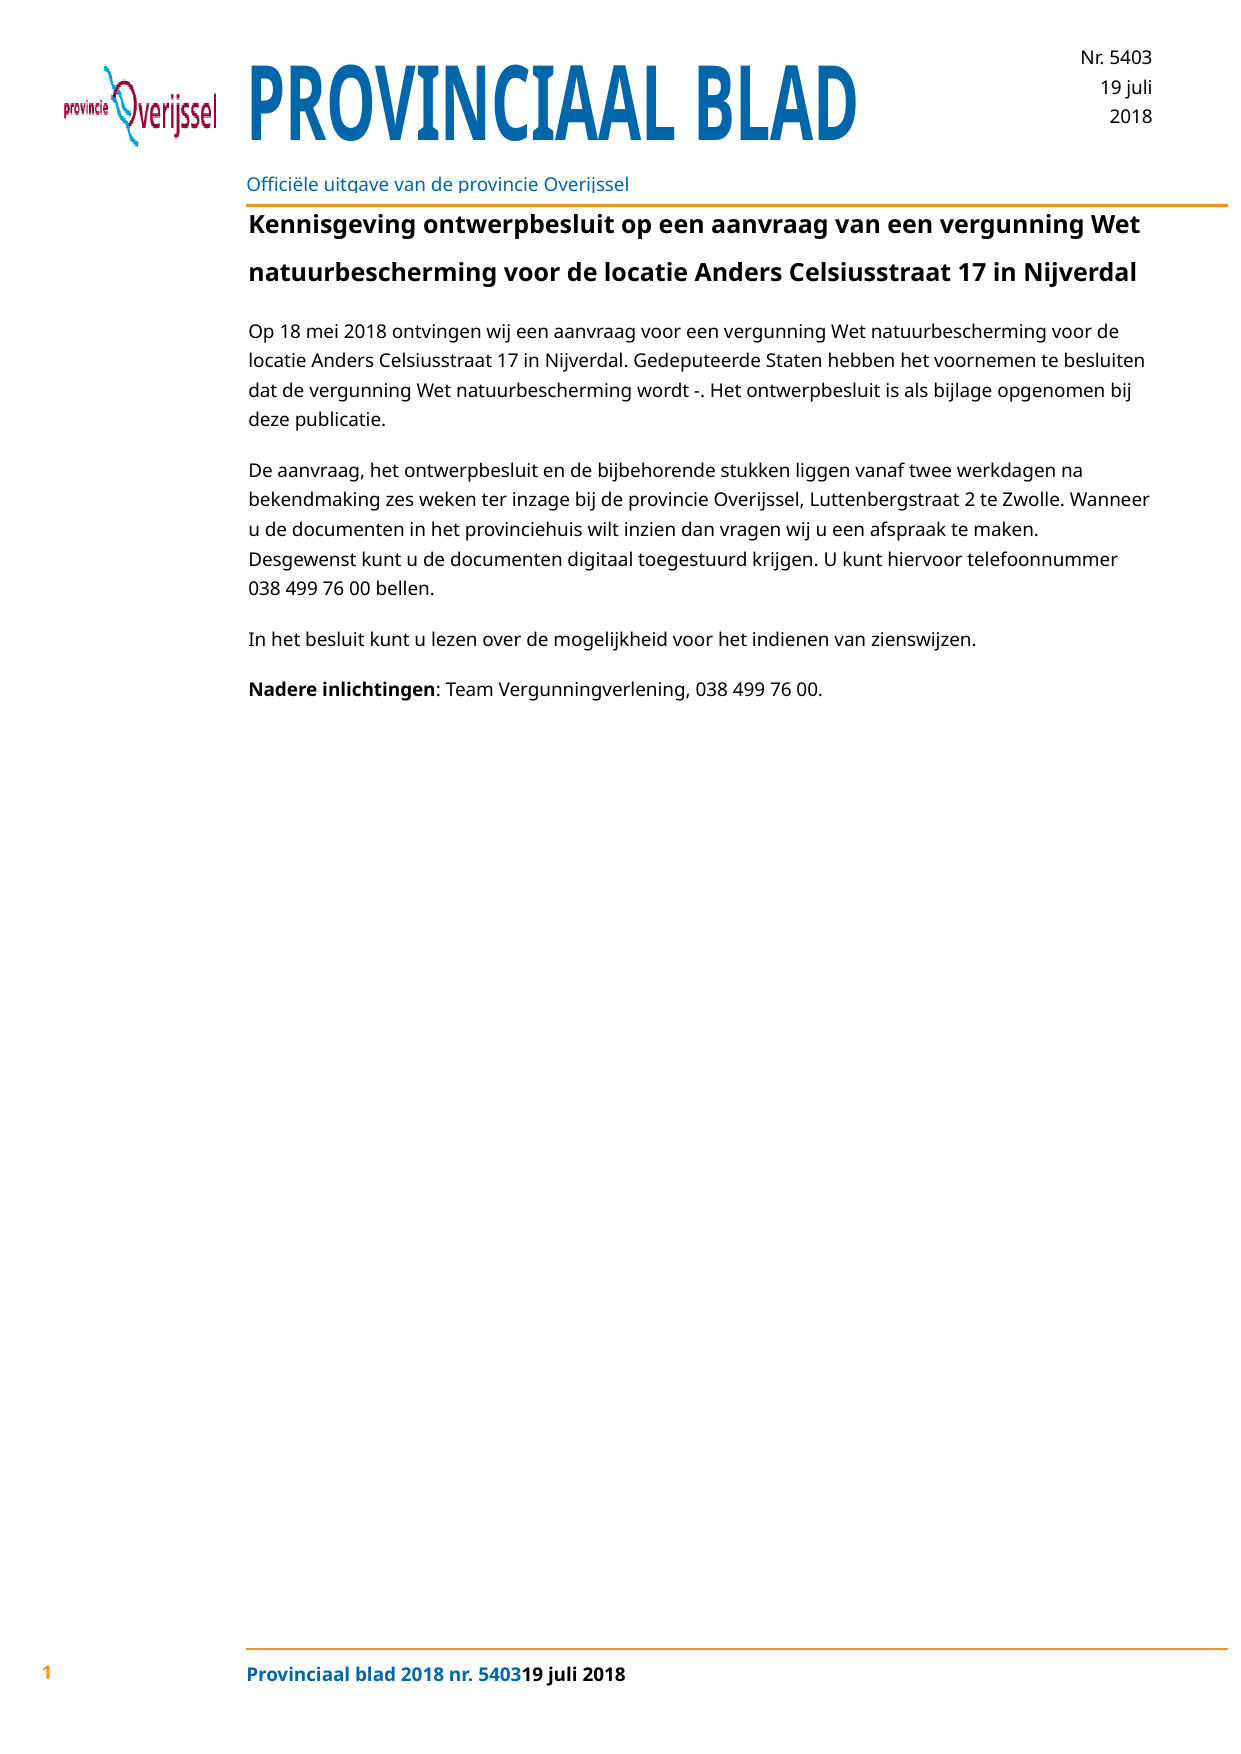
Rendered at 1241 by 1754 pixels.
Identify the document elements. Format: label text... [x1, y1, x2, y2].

text In het besluit kunt u lezen over de mogelijkheid voor het indienen van zienswijzen. [248, 626, 1152, 652]
text De aanvraag, het ontwerpbesluit en de bijbehorende stukken liggen vanaf twee werkdagen na bekendmaking zes weken ter inzage bij de provincie Overijssel, Luttenbergstraat 2 te Zwolle. Wanneer u de documenten in het provinciehuis wilt inzien dan vragen wij u een afspraak te maken. Desgewenst kunt u de documenten digitaal toegestuurd krijgen. U kunt hiervoor telefoonnummer 038 499 76 00 bellen. [248, 457, 1152, 601]
picture [41, 47, 231, 172]
text Nadere inlichtingen: Team Vergunningverlening, 038 499 76 00. [248, 676, 1152, 702]
text Op 18 mei 2018 ontvingen wij een aanvraag voor een vergunning Wet natuurbescherming voor de locatie Anders Celsiusstraat 17 in Nijverdal. Gedeputeerde Staten hebben het voornemen te besluiten dat de vergunning Wet natuurbescherming wordt -. Het ontwerpbesluit is als bijlage opgenomen bij deze publicatie. [248, 318, 1152, 432]
text Kennisgeving ontwerpbesluit op een aanvraag van een vergunning Wet natuurbescherming voor de locatie Anders Celsiusstraat 17 in Nijverdal [248, 207, 1152, 288]
